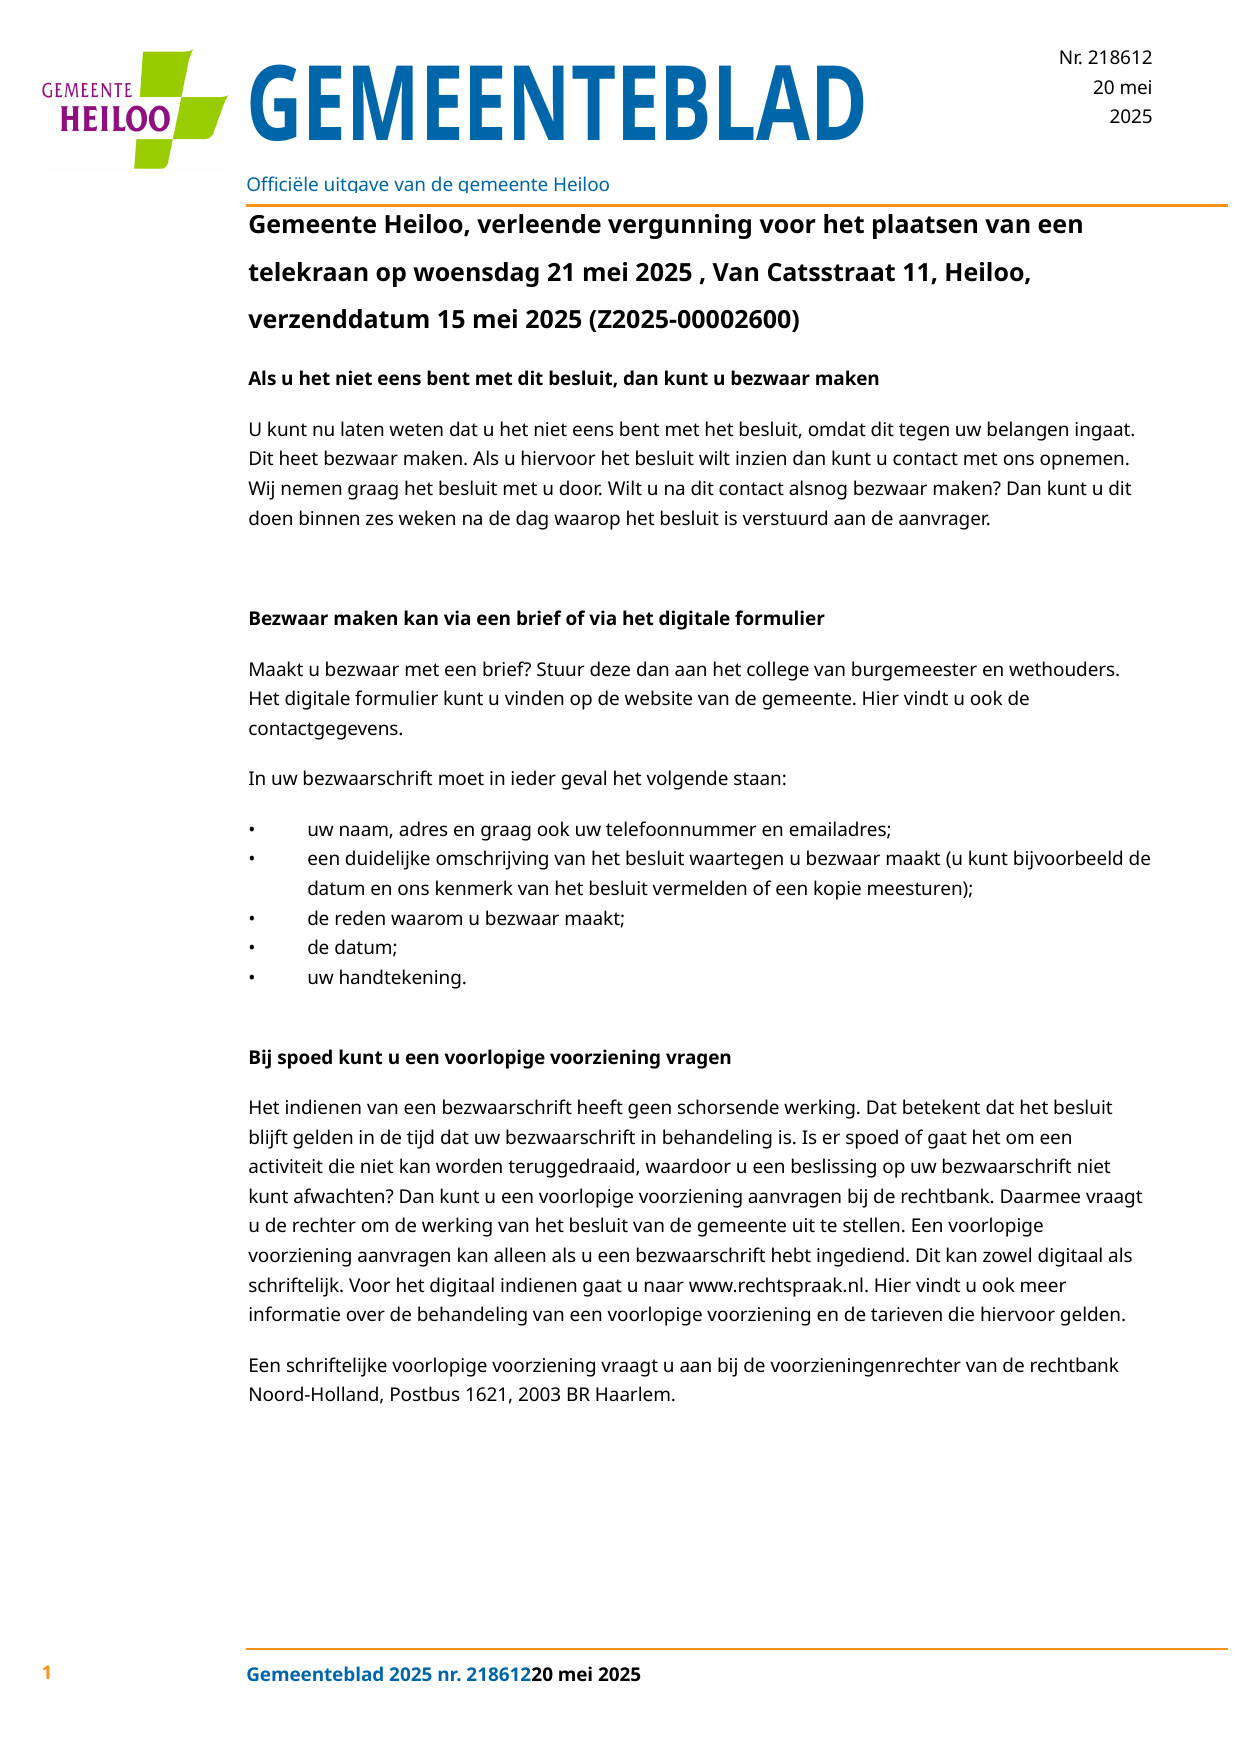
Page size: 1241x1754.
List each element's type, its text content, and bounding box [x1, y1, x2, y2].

text Gemeente Heiloo, verleende vergunning voor het plaatsen van een telekraan op woensdag 21 mei 2025 , Van Catsstraat 11, Heiloo, verzenddatum 15 mei 2025 (Z2025-00002600) [248, 207, 1152, 336]
text Het indienen van een bezwaarschrift heeft geen schorsende werking. Dat betekent dat het besluit blijft gelden in de tijd dat uw bezwaarschrift in behandeling is. Is er spoed of gaat het om een activiteit die niet kan worden teruggedraaid, waardoor u een beslissing op uw bezwaarschrift niet kunt afwachten? Dan kunt u een voorlopige voorziening aanvragen bij de rechtbank. Daarmee vraagt u de rechter om de werking van het besluit van de gemeente uit te stellen. Een voorlopige voorziening aanvragen kan alleen als u een bezwaarschrift hebt ingediend. Dit kan zowel digitaal als schriftelijk. Voor het digitaal indienen gaat u naar www.rechtspraak.nl. Hier vindt u ook meer informatie over de behandeling van een voorlopige voorziening en de tarieven die hiervoor gelden. [248, 1094, 1152, 1327]
list een duidelijke omschrijving van het besluit waartegen u bezwaar maakt (u kunt bijvoorbeeld de datum en ons kenmerk van het besluit vermelden of een kopie meesturen); [248, 846, 1152, 901]
text Een schriftelijke voorlopige voorziening vraagt u aan bij de voorzieningenrechter van de rechtbank Noord-Holland, Postbus 1621, 2003 BR Haarlem. [248, 1352, 1152, 1407]
list de reden waarom u bezwaar maakt; [248, 905, 1152, 930]
text Bij spoed kunt u een voorlopige voorziening vragen [248, 1044, 1152, 1069]
text Als u het niet eens bent met dit besluit, dan kunt u bezwaar maken [248, 366, 1152, 391]
picture [41, 47, 231, 172]
list uw naam, adres en graag ook uw telefoonnummer en emailadres; [248, 816, 1152, 842]
list de datum; [248, 934, 1152, 960]
text Bezwaar maken kan via een brief of via het digitale formulier [248, 606, 1152, 631]
text Maakt u bezwaar met een brief? Stuur deze dan aan het college van burgemeester en wethouders. Het digitale formulier kunt u vinden op de website van de gemeente. Hier vindt u ook de contactgegevens. [248, 656, 1152, 741]
list uw handtekening. [248, 964, 1152, 989]
text In uw bezwaarschrift moet in ieder geval het volgende staan: [248, 766, 1152, 791]
text U kunt nu laten weten dat u het niet eens bent met het besluit, omdat dit tegen uw belangen ingaat. Dit heet bezwaar maken. Als u hiervoor het besluit wilt inzien dan kunt u contact met ons opnemen. Wij nemen graag het besluit met u door. Wilt u na dit contact alsnog bezwaar maken? Dan kunt u dit doen binnen zes weken na de dag waarop het besluit is verstuurd aan de aanvrager. [248, 416, 1152, 530]
